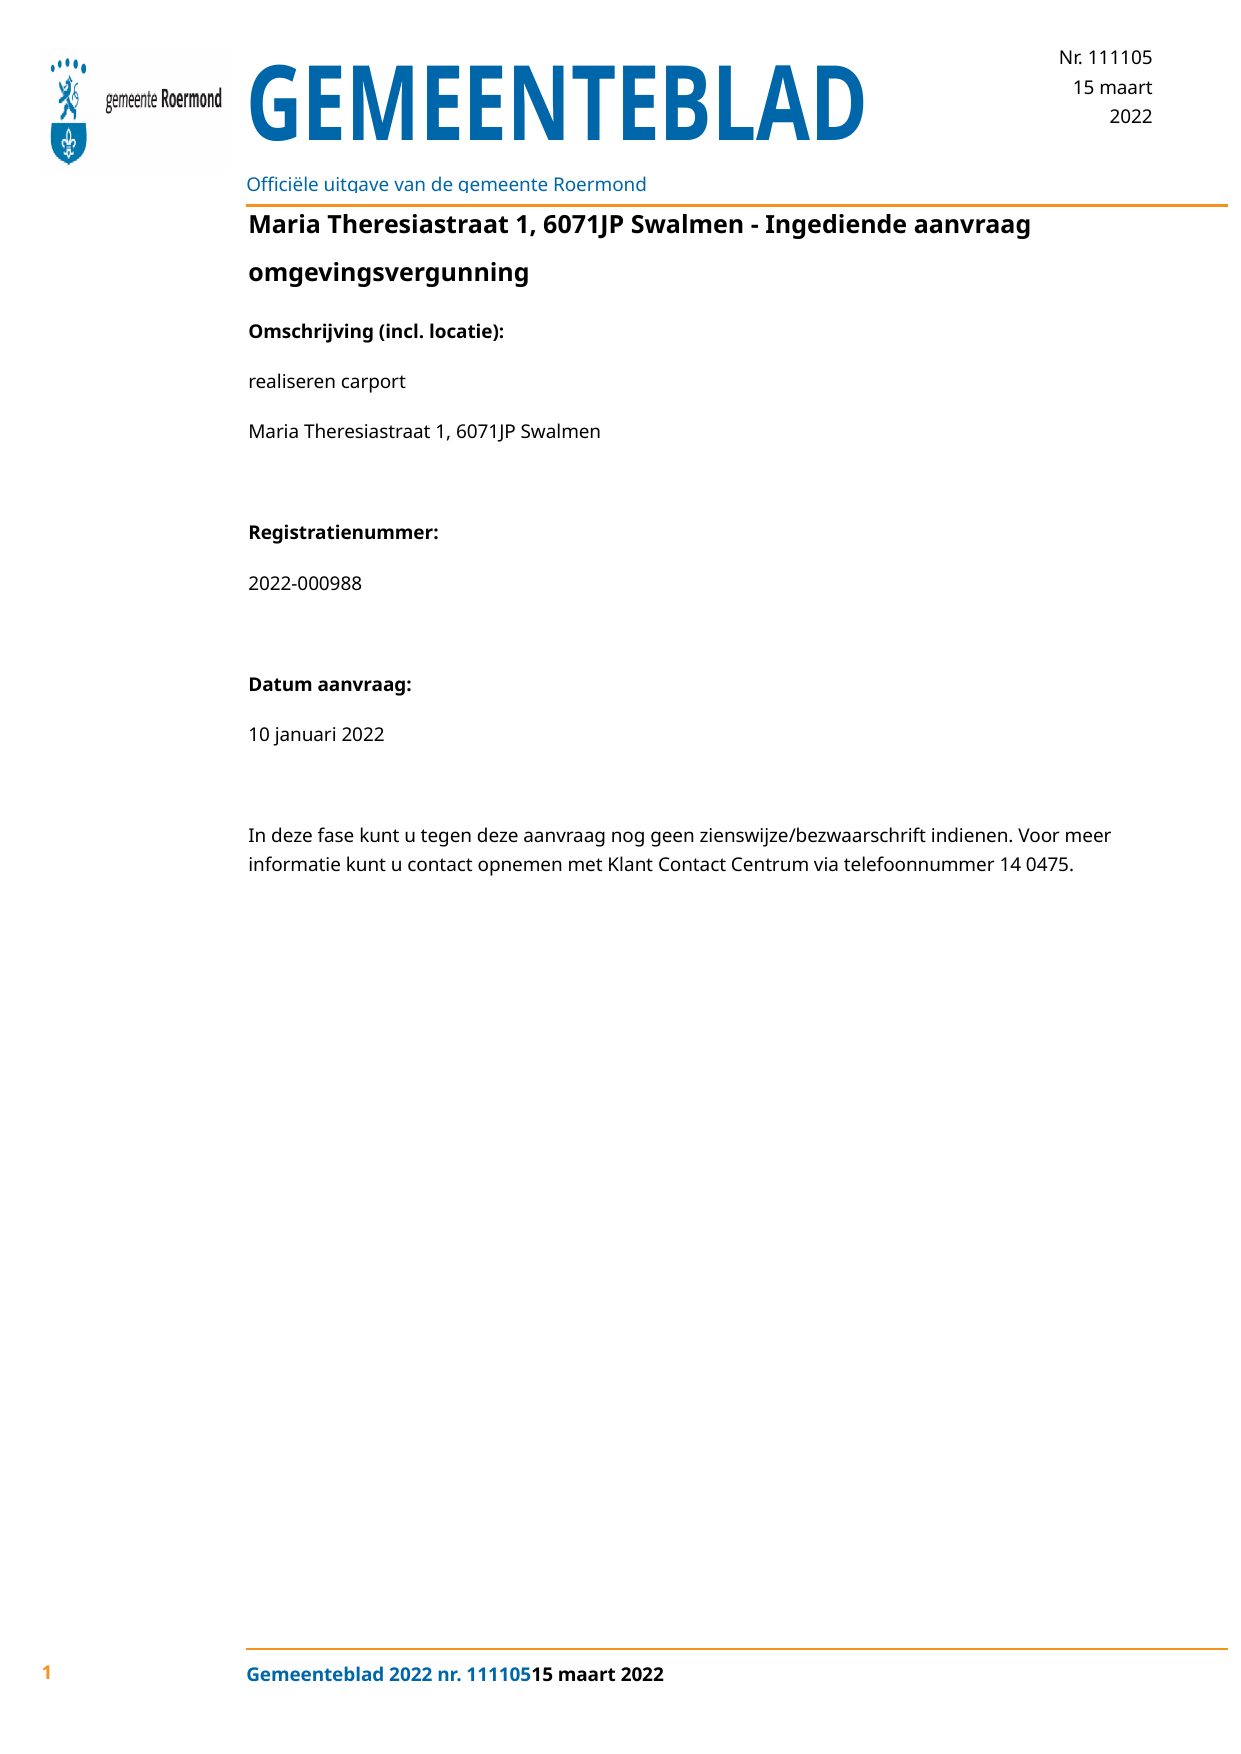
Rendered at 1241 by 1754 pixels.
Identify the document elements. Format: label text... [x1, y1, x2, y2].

text Registratienummer: [248, 519, 1152, 545]
text Omschrijving (incl. locatie): [248, 318, 1152, 344]
text Maria Theresiastraat 1, 6071JP Swalmen - Ingediende aanvraag omgevingsvergunning [248, 207, 1152, 288]
text realiseren carport [248, 368, 1152, 394]
text 2022-000988 [248, 570, 1152, 596]
text Maria Theresiastraat 1, 6071JP Swalmen [248, 419, 1152, 444]
text Datum aanvraag: [248, 671, 1152, 697]
picture [41, 47, 231, 172]
text In deze fase kunt u tegen deze aanvraag nog geen zienswijze/bezwaarschrift indienen. Voor meer informatie kunt u contact opnemen met Klant Contact Centrum via telefoonnummer 14 0475. [248, 822, 1152, 877]
text 10 januari 2022 [248, 721, 1152, 747]
